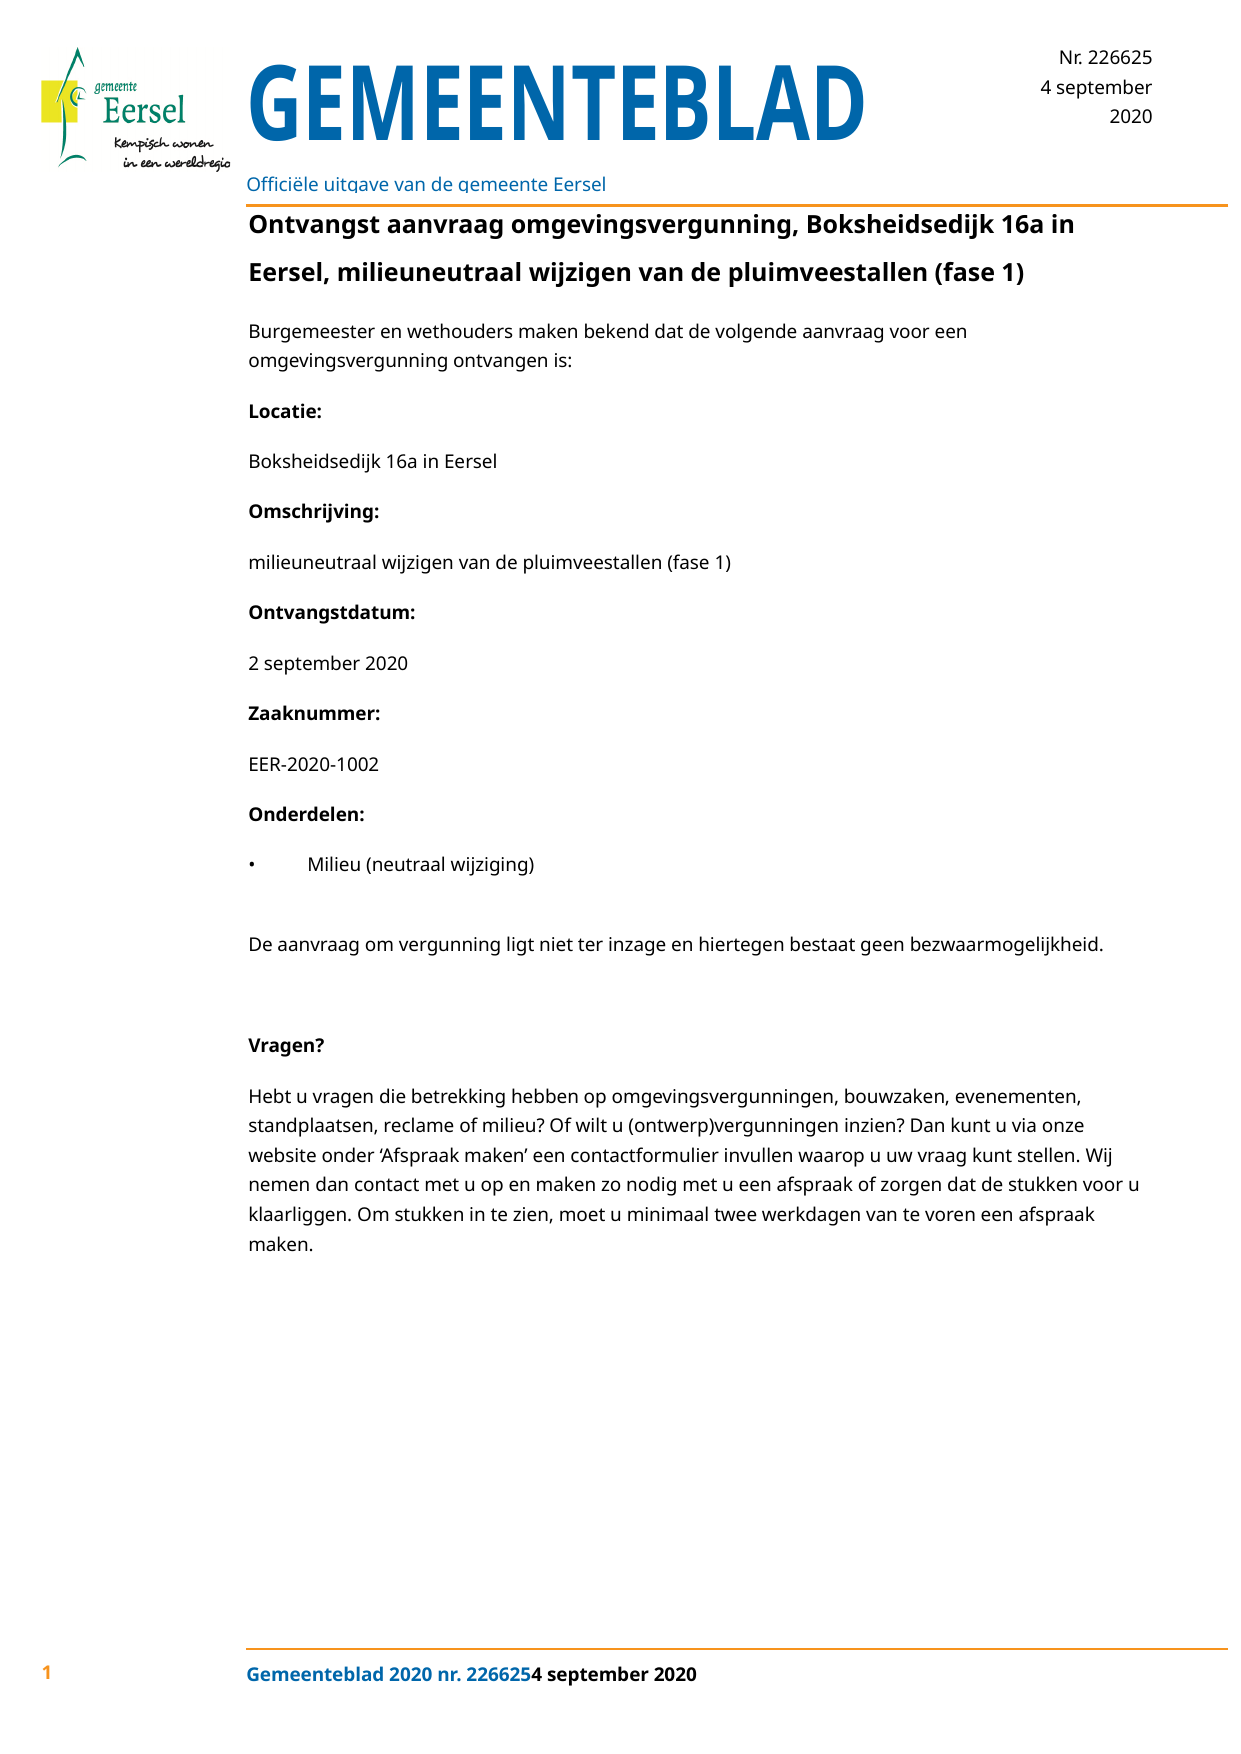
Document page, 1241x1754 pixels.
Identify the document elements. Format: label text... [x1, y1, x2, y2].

text Omschrijving: [248, 499, 1152, 524]
text Ontvangst aanvraag omgevingsvergunning, Boksheidsedijk 16a in Eersel, milieuneutraal wijzigen van de pluimveestallen (fase 1) [248, 207, 1152, 288]
text 2 september 2020 [248, 650, 1152, 676]
text Boksheidsedijk 16a in Eersel [248, 448, 1152, 474]
text Hebt u vragen die betrekking hebben op omgevingsvergunningen, bouwzaken, evenementen, standplaatsen, reclame of milieu? Of wilt u (ontwerp)vergunningen inzien? Dan kunt u via onze website onder ‘Afspraak maken’ een contactformulier invullen waarop u uw vraag kunt stellen. Wij nemen dan contact met u op en maken zo nodig met u een afspraak of zorgen dat de stukken voor u klaarliggen. Om stukken in te zien, moet u minimaal twee werkdagen van te voren een afspraak maken. [248, 1083, 1152, 1257]
list Milieu (neutraal wijziging) [248, 852, 1152, 877]
text Onderdelen: [248, 801, 1152, 827]
picture [41, 47, 231, 172]
text milieuneutraal wijzigen van de pluimveestallen (fase 1) [248, 549, 1152, 575]
text Ontvangstdatum: [248, 599, 1152, 625]
text EER-2020-1002 [248, 751, 1152, 777]
text De aanvraag om vergunning ligt niet ter inzage en hiertegen bestaat geen bezwaarmogelijkheid. [248, 932, 1152, 957]
text Vragen? [248, 1032, 1152, 1058]
text Burgemeester en wethouders maken bekend dat de volgende aanvraag voor een omgevingsvergunning ontvangen is: [248, 318, 1152, 373]
text Zaaknummer: [248, 700, 1152, 726]
text Locatie: [248, 398, 1152, 424]
